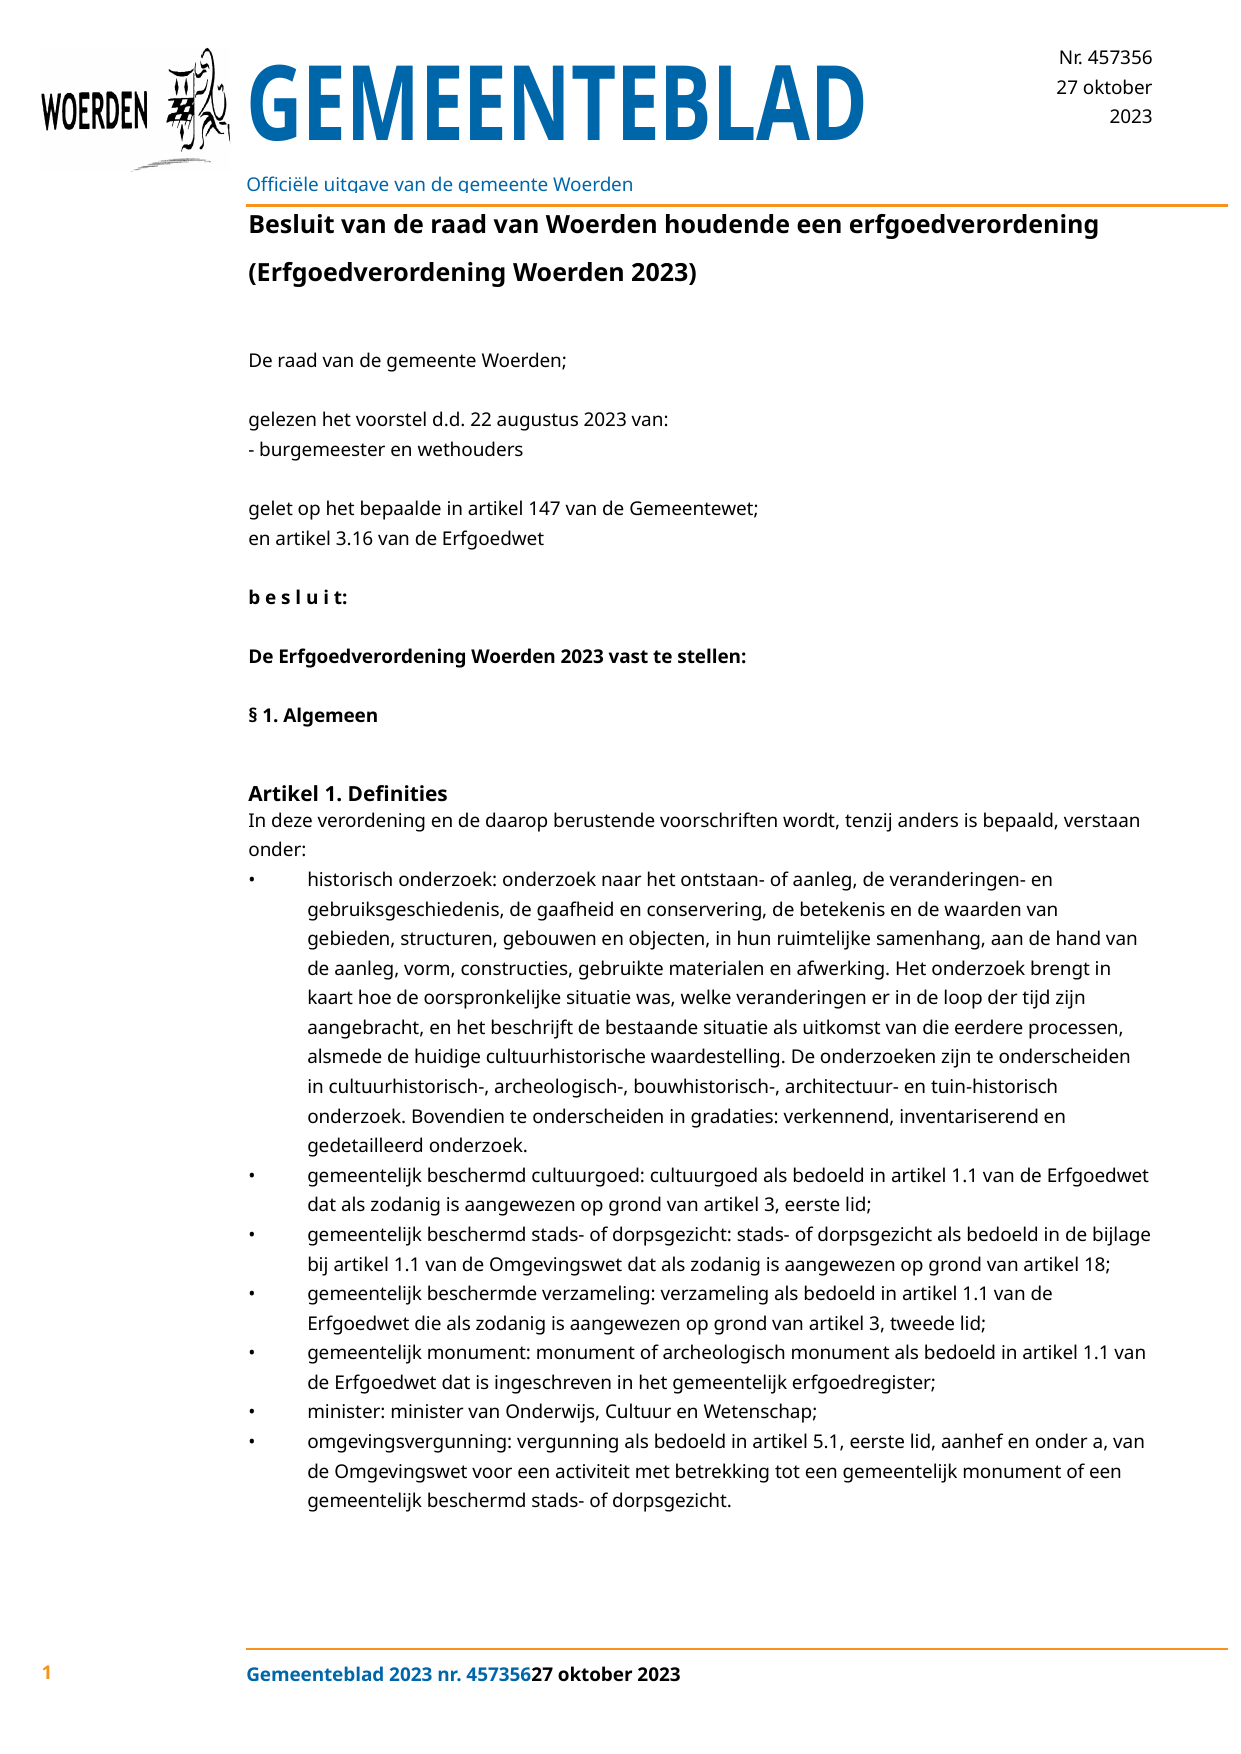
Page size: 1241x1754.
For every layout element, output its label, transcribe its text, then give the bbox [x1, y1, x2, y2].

text en artikel 3.16 van de Erfgoedwet [248, 525, 1152, 551]
list omgevingsvergunning: vergunning als bedoeld in artikel 5.1, eerste lid, aanhef en onder a, van de Omgevingswet voor een activiteit met betrekking tot een gemeentelijk monument of een gemeentelijk beschermd stads- of dorpsgezicht. [248, 1428, 1152, 1513]
text § 1. Algemeen [248, 702, 1152, 728]
list gemeentelijk beschermd cultuurgoed: cultuurgoed als bedoeld in artikel 1.1 van de Erfgoedwet dat als zodanig is aangewezen op grond van artikel 3, eerste lid; [248, 1162, 1152, 1217]
text Artikel 1. Definities [248, 779, 1152, 807]
list gemeentelijk beschermde verzameling: verzameling als bedoeld in artikel 1.1 van de Erfgoedwet die als zodanig is aangewezen op grond van artikel 3, tweede lid; [248, 1280, 1152, 1336]
text De raad van de gemeente Woerden; [248, 347, 1152, 373]
text De Erfgoedverordening Woerden 2023 vast te stellen: [248, 643, 1152, 669]
list gemeentelijk monument: monument of archeologisch monument als bedoeld in artikel 1.1 van de Erfgoedwet dat is ingeschreven in het gemeentelijk erfgoedregister; [248, 1339, 1152, 1395]
list historisch onderzoek: onderzoek naar het ontstaan- of aanleg, de veranderingen- en gebruiksgeschiedenis, de gaafheid en conservering, de betekenis en de waarden van gebieden, structuren, gebouwen en objecten, in hun ruimtelijke samenhang, aan de hand van de aanleg, vorm, constructies, gebruikte materialen en afwerking. Het onderzoek brengt in kaart hoe de oorspronkelijke situatie was, welke veranderingen er in de loop der tijd zijn aangebracht, en het beschrijft de bestaande situatie als uitkomst van die eerdere processen, alsmede de huidige cultuurhistorische waardestelling. De onderzoeken zijn te onderscheiden in cultuurhistorisch-, archeologisch-, bouwhistorisch-, architectuur- en tuin-historisch onderzoek. Bovendien te onderscheiden in gradaties: verkennend, inventariserend en gedetailleerd onderzoek. [248, 866, 1152, 1158]
list gemeentelijk beschermd stads- of dorpsgezicht: stads- of dorpsgezicht als bedoeld in de bijlage bij artikel 1.1 van de Omgevingswet dat als zodanig is aangewezen op grond van artikel 18; [248, 1221, 1152, 1277]
list minister: minister van Onderwijs, Cultuur en Wetenschap; [248, 1399, 1152, 1424]
text - burgemeester en wethouders [248, 436, 1152, 462]
text Besluit van de raad van Woerden houdende een erfgoedverordening (Erfgoedverordening Woerden 2023) [248, 207, 1152, 288]
text In deze verordening en de daarop berustende voorschriften wordt, tenzij anders is bepaald, verstaan onder: [248, 807, 1152, 862]
text gelezen het voorstel d.d. 22 augustus 2023 van: [248, 407, 1152, 432]
text b e s l u i t: [248, 584, 1152, 610]
text gelet op het bepaalde in artikel 147 van de Gemeentewet; [248, 495, 1152, 521]
picture [41, 47, 231, 172]
